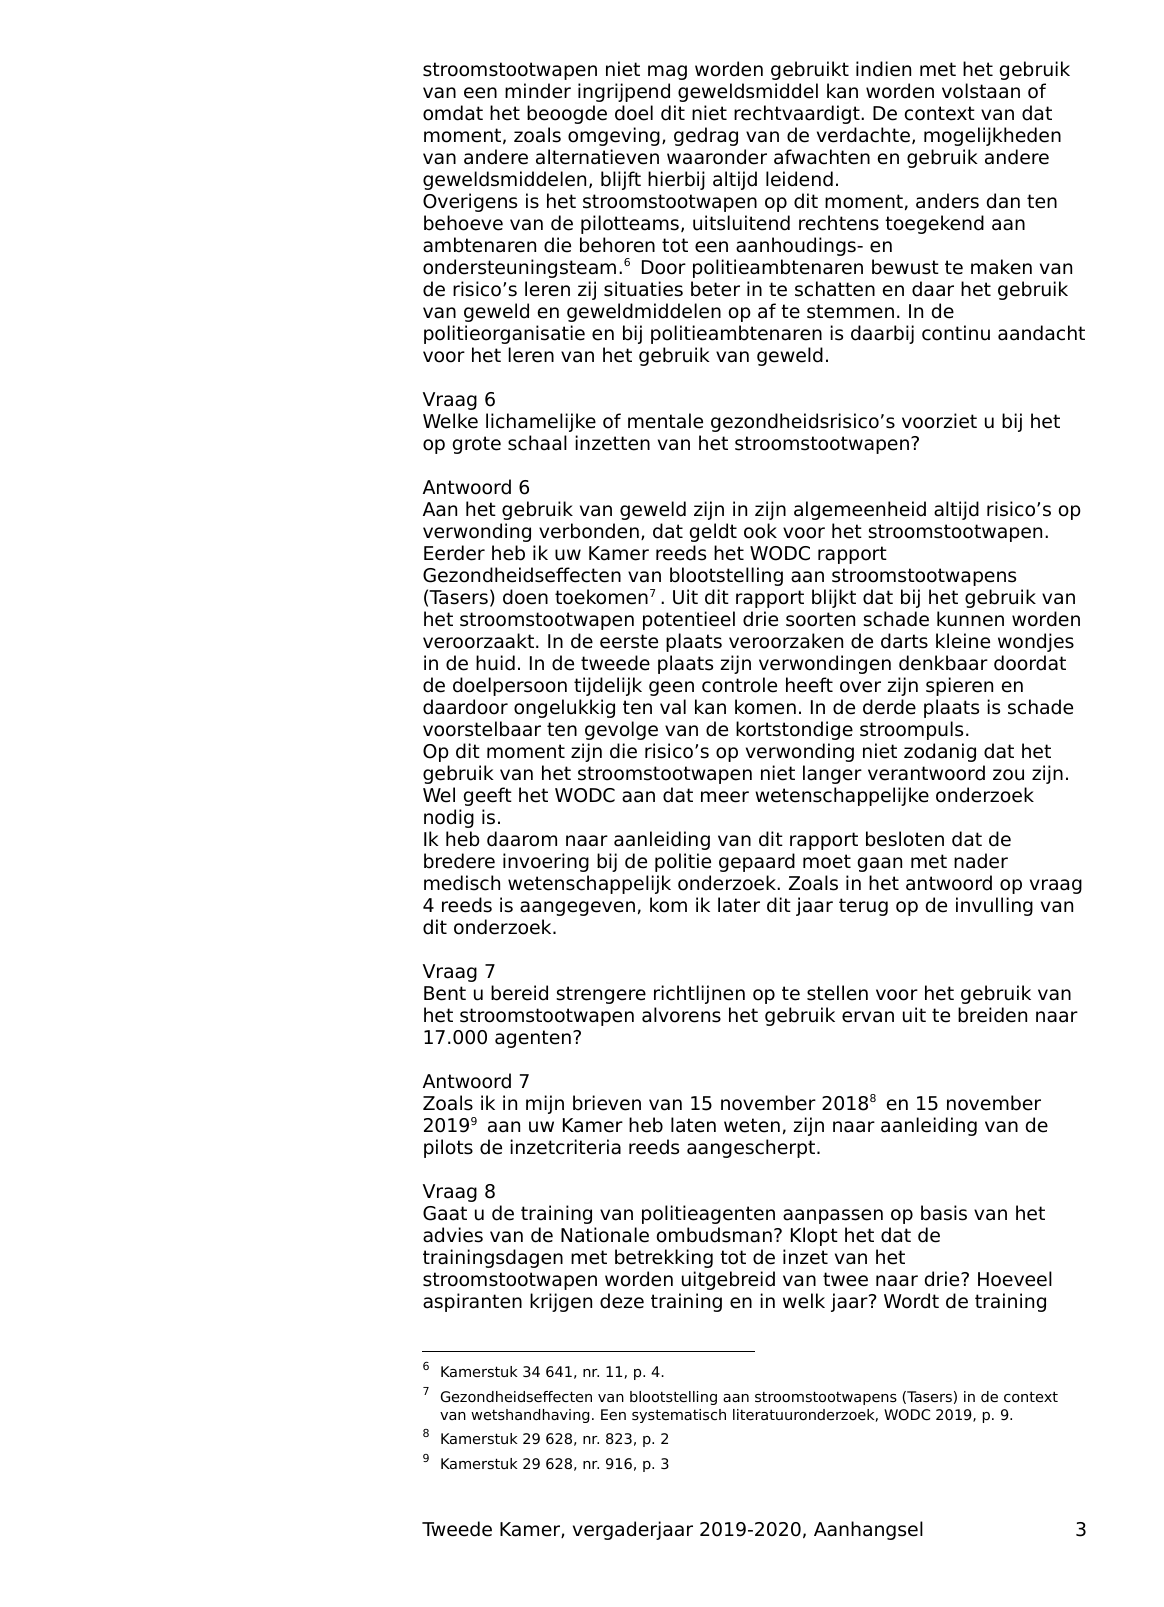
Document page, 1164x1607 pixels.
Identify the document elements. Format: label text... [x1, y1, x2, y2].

text Kamerstuk 29 628, nr. 823, p. 2 [422, 1427, 1087, 1449]
text Gezondheidseffecten van blootstelling aan stroomstootwapens (Tasers) in de context van wetshandhaving. Een systematisch literatuuronderzoek, WODC 2019, p. 9. [422, 1385, 1087, 1424]
text Kamerstuk 29 628, nr. 916, p. 3 [422, 1452, 1087, 1474]
text Op dit moment zijn die risico’s op verwonding niet zodanig dat het gebruik van het stroomstootwapen niet langer verantwoord zou zijn. Wel geeft het WODC aan dat meer wetenschappelijke onderzoek nodig is. [422, 741, 1087, 829]
text Bent u bereid strengere richtlijnen op te stellen voor het gebruik van het stroomstootwapen alvorens het gebruik ervan uit te breiden naar 17.000 agenten? [422, 983, 1087, 1049]
text Antwoord 7 [422, 1071, 1087, 1093]
text Overigens is het stroomstootwapen op dit moment, anders dan ten behoeve van de pilotteams, uitsluitend rechtens toegekend aan ambtenaren die behoren tot een aanhoudings- en ondersteuningsteam. Door politieambtenaren bewust te maken van de risico’s leren zij situaties beter in te schatten en daar het gebruik van geweld en geweldmiddelen op af te stemmen. In de politieorganisatie en bij politieambtenaren is daarbij continu aandacht voor het leren van het gebruik van geweld. [422, 191, 1087, 367]
text Kamerstuk 34 641, nr. 11, p. 4. [422, 1360, 1087, 1382]
text Zoals ik in mijn brieven van 15 november 2018 en 15 november 2019 aan uw Kamer heb laten weten, zijn naar aanleiding van de pilots de inzetcriteria reeds aangescherpt. [422, 1093, 1087, 1159]
text Welke lichamelijke of mentale gezondheidsrisico’s voorziet u bij het op grote schaal inzetten van het stroomstootwapen? [422, 411, 1087, 455]
text Ik heb daarom naar aanleiding van dit rapport besloten dat de bredere invoering bij de politie gepaard moet gaan met nader medisch wetenschappelijk onderzoek. Zoals in het antwoord op vraag 4 reeds is aangegeven, kom ik later dit jaar terug op de invulling van dit onderzoek. [422, 829, 1087, 939]
text Gaat u de training van politieagenten aanpassen op basis van het advies van de Nationale ombudsman? Klopt het dat de trainingsdagen met betrekking tot de inzet van het stroomstootwapen worden uitgebreid van twee naar drie? Hoeveel aspiranten krijgen deze training en in welk jaar? Wordt de training [422, 1203, 1087, 1313]
text Antwoord 6 [422, 477, 1087, 499]
text Vraag 8 [422, 1181, 1087, 1203]
text Vraag 7 [422, 961, 1087, 983]
text stroomstootwapen niet mag worden gebruikt indien met het gebruik van een minder ingrijpend geweldsmiddel kan worden volstaan of omdat het beoogde doel dit niet rechtvaardigt. De context van dat moment, zoals omgeving, gedrag van de verdachte, mogelijkheden van andere alternatieven waaronder afwachten en gebruik andere geweldsmiddelen, blijft hierbij altijd leidend. [422, 59, 1087, 191]
text Aan het gebruik van geweld zijn in zijn algemeenheid altijd risico’s op verwonding verbonden, dat geldt ook voor het stroomstootwapen. Eerder heb ik uw Kamer reeds het WODC rapport Gezondheidseffecten van blootstelling aan stroomstootwapens (Tasers) doen toekomen. Uit dit rapport blijkt dat bij het gebruik van het stroomstootwapen potentieel drie soorten schade kunnen worden veroorzaakt. In de eerste plaats veroorzaken de darts kleine wondjes in de huid. In de tweede plaats zijn verwondingen denkbaar doordat de doelpersoon tijdelijk geen controle heeft over zijn spieren en daardoor ongelukkig ten val kan komen. In de derde plaats is schade voorstelbaar ten gevolge van de kortstondige stroompuls. [422, 499, 1087, 741]
text Vraag 6 [422, 389, 1087, 411]
